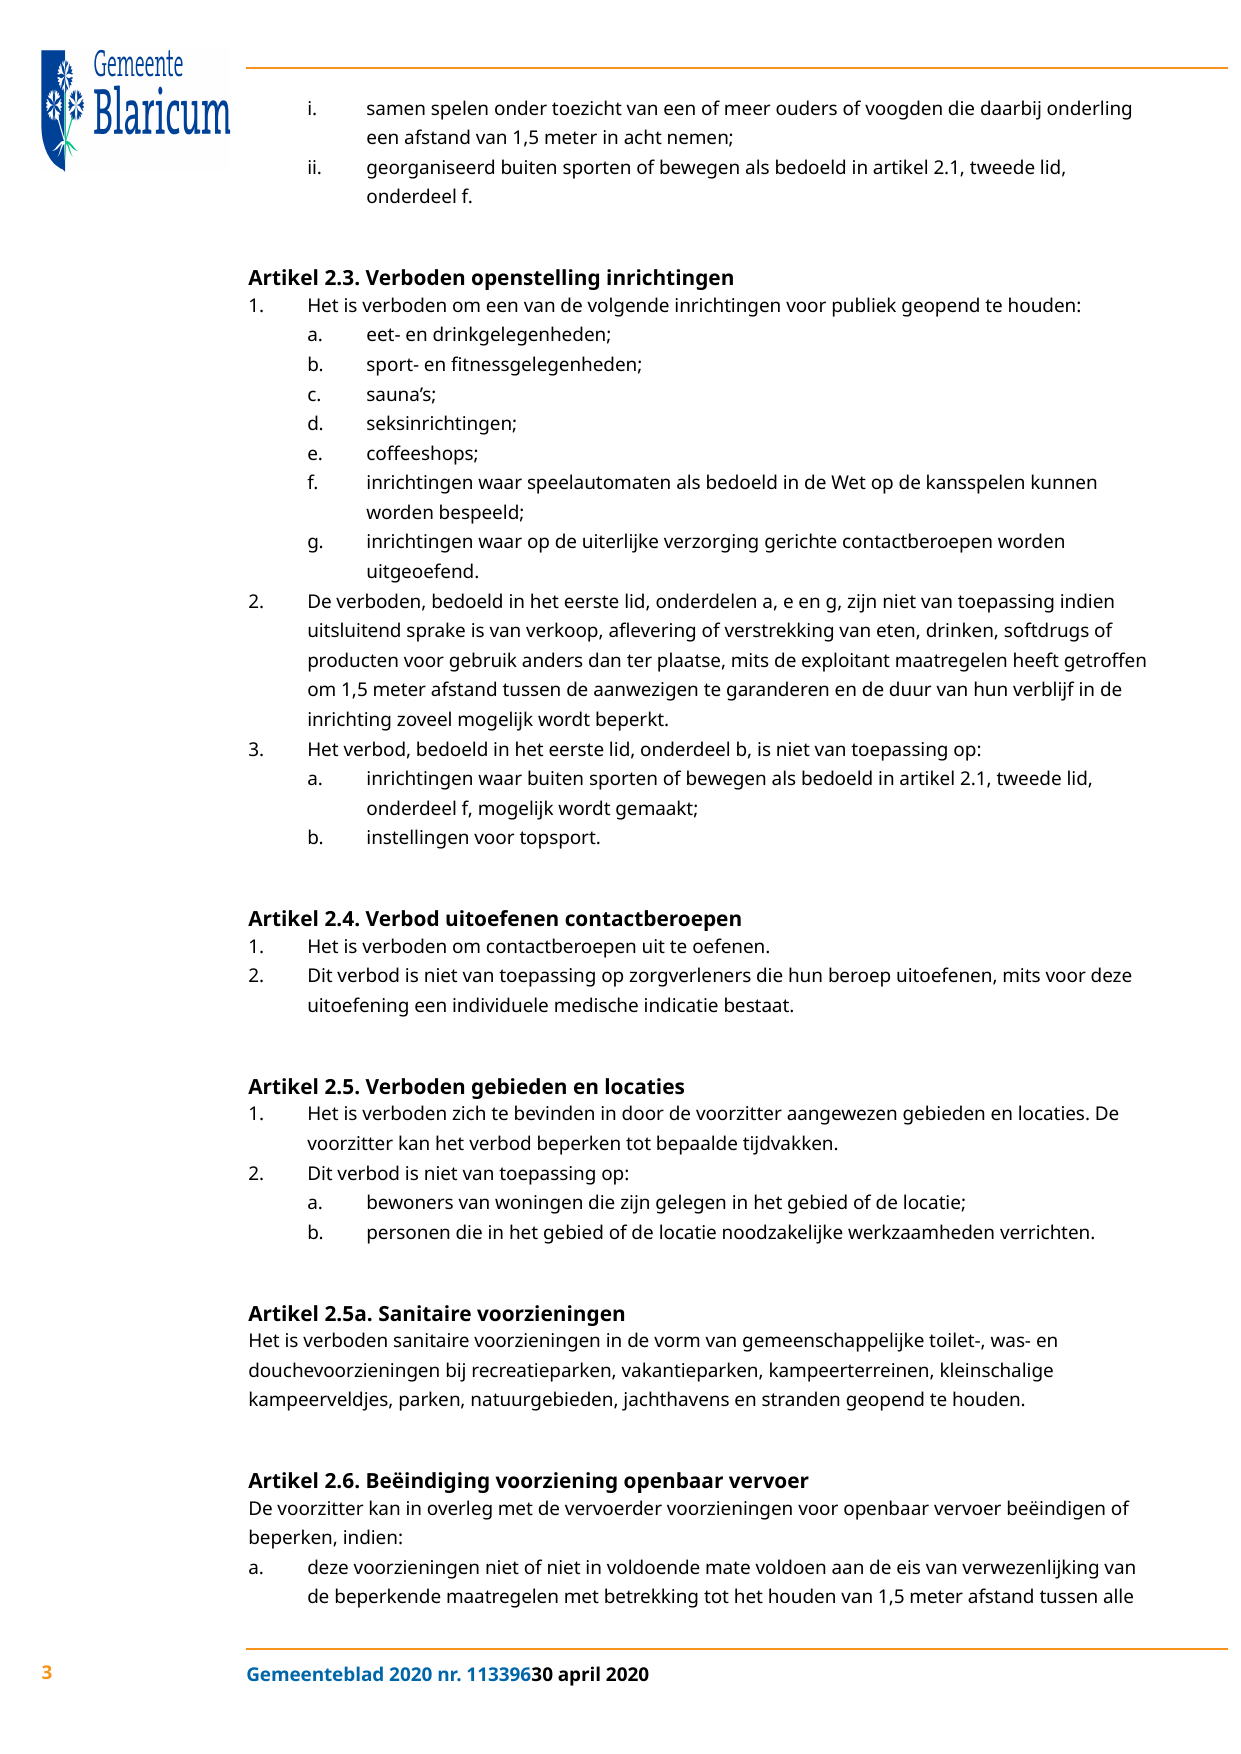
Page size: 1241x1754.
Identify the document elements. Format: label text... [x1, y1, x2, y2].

list sauna’s; [307, 381, 1152, 406]
list samen spelen onder toezicht van een of meer ouders of voogden die daarbij onderling een afstand van 1,5 meter in acht nemen; [307, 95, 1152, 150]
text Artikel 2.6. Beëindiging voorziening openbaar vervoer [248, 1466, 1152, 1495]
list instellingen voor topsport. [307, 824, 1152, 850]
list eet- en drinkgelegenheden; [307, 322, 1152, 347]
list personen die in het gebied of de locatie noodzakelijke werkzaamheden verrichten. [307, 1219, 1152, 1244]
list Dit verbod is niet van toepassing op zorgverleners die hun beroep uitoefenen, mits voor deze uitoefening een individuele medische indicatie bestaat. [248, 962, 1152, 1018]
text Artikel 2.4. Verbod uitoefenen contactberoepen [248, 904, 1152, 933]
list georganiseerd buiten sporten of bewegen als bedoeld in artikel 2.1, tweede lid, onderdeel f. [307, 154, 1152, 209]
list inrichtingen waar buiten sporten of bewegen als bedoeld in artikel 2.1, tweede lid, onderdeel f, mogelijk wordt gemaakt; [307, 765, 1152, 821]
list Het verbod, bedoeld in het eerste lid, onderdeel b, is niet van toepassing op: [248, 736, 1152, 761]
list inrichtingen waar op de uiterlijke verzorging gerichte contactberoepen worden uitgeoefend. [307, 529, 1152, 584]
list bewoners van woningen die zijn gelegen in het gebied of de locatie; [307, 1189, 1152, 1215]
list seksinrichtingen; [307, 410, 1152, 436]
list Dit verbod is niet van toepassing op: [248, 1160, 1152, 1185]
list deze voorzieningen niet of niet in voldoende mate voldoen aan de eis van verwezenlijking van de beperkende maatregelen met betrekking tot het houden van 1,5 meter afstand tussen alle [248, 1554, 1152, 1609]
list Het is verboden zich te bevinden in door de voorzitter aangewezen gebieden en locaties. De voorzitter kan het verbod beperken tot bepaalde tijdvakken. [248, 1101, 1152, 1156]
list De verboden, bedoeld in het eerste lid, onderdelen a, e en g, zijn niet van toepassing indien uitsluitend sprake is van verkoop, aflevering of verstrekking van eten, drinken, softdrugs of producten voor gebruik anders dan ter plaatse, mits de exploitant maatregelen heeft getroffen om 1,5 meter afstand tussen de aanwezigen te garanderen en de duur van hun verblijf in de inrichting zoveel mogelijk wordt beperkt. [248, 588, 1152, 732]
text Artikel 2.5. Verboden gebieden en locaties [248, 1072, 1152, 1101]
picture [41, 47, 231, 172]
list inrichtingen waar speelautomaten als bedoeld in de Wet op de kansspelen kunnen worden bespeeld; [307, 469, 1152, 525]
list sport- en fitnessgelegenheden; [307, 351, 1152, 377]
text Het is verboden sanitaire voorzieningen in de vorm van gemeenschappelijke toilet-, was- en douchevoorzieningen bij recreatieparken, vakantieparken, kampeerterreinen, kleinschalige kampeerveldjes, parken, natuurgebieden, jachthavens en stranden geopend te houden. [248, 1327, 1152, 1412]
list Het is verboden om een van de volgende inrichtingen voor publiek geopend te houden: [248, 292, 1152, 318]
text Artikel 2.5a. Sanitaire voorzieningen [248, 1299, 1152, 1327]
text Artikel 2.3. Verboden openstelling inrichtingen [248, 263, 1152, 292]
list coffeeshops; [307, 440, 1152, 466]
text De voorzitter kan in overleg met de vervoerder voorzieningen voor openbaar vervoer beëindigen of beperken, indien: [248, 1495, 1152, 1550]
list Het is verboden om contactberoepen uit te oefenen. [248, 933, 1152, 959]
